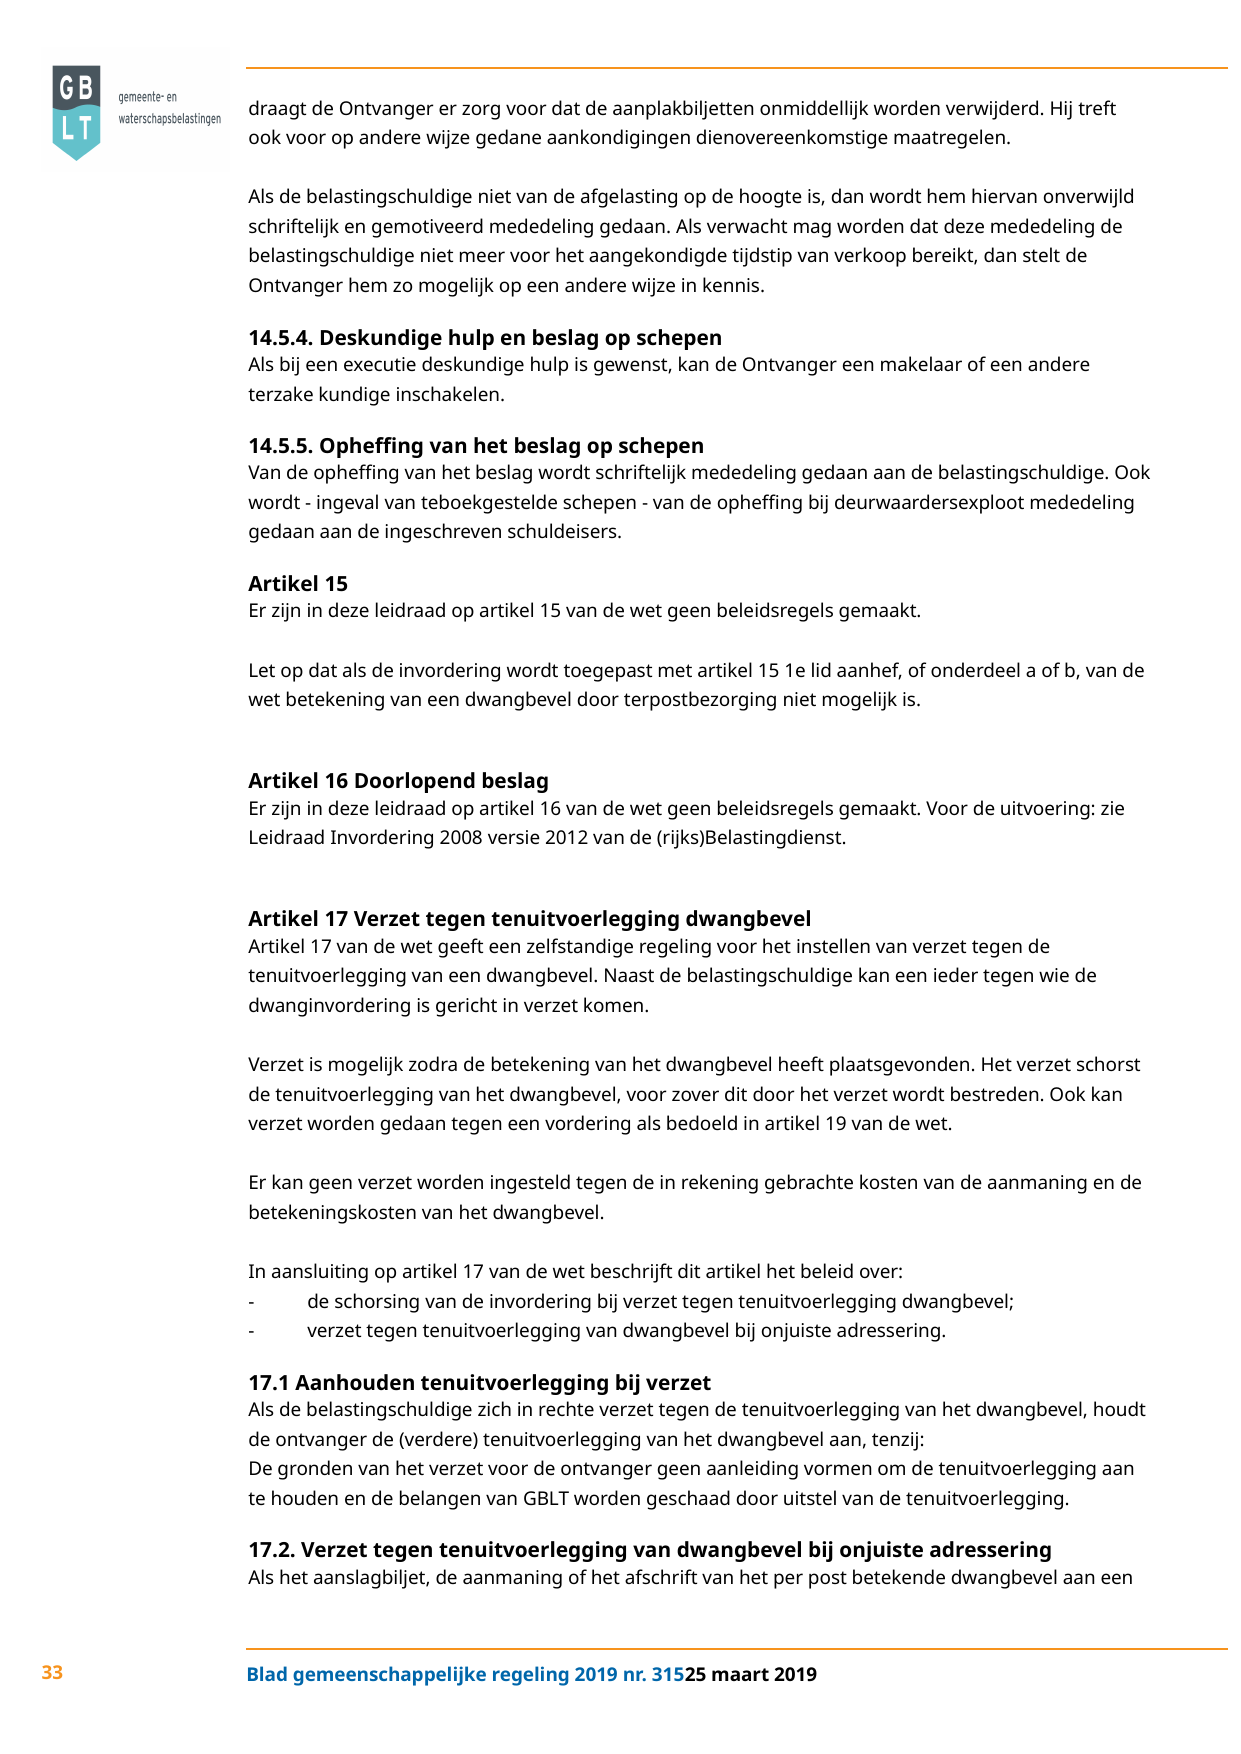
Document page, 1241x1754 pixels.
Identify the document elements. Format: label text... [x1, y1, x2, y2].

list verzet tegen tenuitvoerlegging van dwangbevel bij onjuiste adressering. [248, 1317, 1152, 1343]
text 14.5.4. Deskundige hulp en beslag op schepen [248, 323, 1152, 351]
text Als de belastingschuldige zich in rechte verzet tegen de tenuitvoerlegging van het dwangbevel, houdt de ontvanger de (verdere) tenuitvoerlegging van het dwangbevel aan, tenzij: [248, 1396, 1152, 1452]
text Er zijn in deze leidraad op artikel 15 van de wet geen beleidsregels gemaakt. [248, 598, 1152, 623]
text De gronden van het verzet voor de ontvanger geen aanleiding vormen om de tenuitvoerlegging aan te houden en de belangen van GBLT worden geschaad door uitstel van de tenuitvoerlegging. [248, 1455, 1152, 1511]
text Artikel 15 [248, 569, 1152, 598]
list de schorsing van de invordering bij verzet tegen tenuitvoerlegging dwangbevel; [248, 1288, 1152, 1313]
text Als het aanslagbiljet, de aanmaning of het afschrift van het per post betekende dwangbevel aan een [248, 1564, 1152, 1589]
text 17.1 Aanhouden tenuitvoerlegging bij verzet [248, 1368, 1152, 1396]
text draagt de Ontvanger er zorg voor dat de aanplakbiljetten onmiddellijk worden verwijderd. Hij treft ook voor op andere wijze gedane aankondigingen dienovereenkomstige maatregelen. [248, 95, 1152, 150]
text Er kan geen verzet worden ingesteld tegen de in rekening gebrachte kosten van de aanmaning en de betekeningskosten van het dwangbevel. [248, 1169, 1152, 1225]
text 14.5.5. Opheffing van het beslag op schepen [248, 431, 1152, 459]
text In aansluiting op artikel 17 van de wet beschrijft dit artikel het beleid over: [248, 1258, 1152, 1284]
text Van de opheffing van het beslag wordt schriftelijk mededeling gedaan aan de belastingschuldige. Ook wordt - ingeval van teboekgestelde schepen - van de opheffing bij deurwaardersexploot mededeling gedaan aan de ingeschreven schuldeisers. [248, 459, 1152, 544]
text Als de belastingschuldige niet van de afgelasting op de hoogte is, dan wordt hem hiervan onverwijld schriftelijk en gemotiveerd mededeling gedaan. Als verwacht mag worden dat deze mededeling de belastingschuldige niet meer voor het aangekondigde tijdstip van verkoop bereikt, dan stelt de Ontvanger hem zo mogelijk op een andere wijze in kennis. [248, 183, 1152, 298]
text Als bij een executie deskundige hulp is gewenst, kan de Ontvanger een makelaar of een andere terzake kundige inschakelen. [248, 351, 1152, 406]
text 17.2. Verzet tegen tenuitvoerlegging van dwangbevel bij onjuiste adressering [248, 1535, 1152, 1564]
text Verzet is mogelijk zodra de betekening van het dwangbevel heeft plaatsgevonden. Het verzet schorst de tenuitvoerlegging van het dwangbevel, voor zover dit door het verzet wordt bestreden. Ook kan verzet worden gedaan tegen een vordering als bedoeld in artikel 19 van de wet. [248, 1051, 1152, 1136]
text Artikel 17 Verzet tegen tenuitvoerlegging dwangbevel [248, 904, 1152, 933]
text Er zijn in deze leidraad op artikel 16 van de wet geen beleidsregels gemaakt. Voor de uitvoering: zie Leidraad Invordering 2008 versie 2012 van de (rijks)Belastingdienst. [248, 795, 1152, 850]
text Artikel 16 Doorlopend beslag [248, 766, 1152, 795]
text Artikel 17 van de wet geeft een zelfstandige regeling voor het instellen van verzet tegen de tenuitvoerlegging van een dwangbevel. Naast de belastingschuldige kan een ieder tegen wie de dwanginvordering is gericht in verzet komen. [248, 933, 1152, 1018]
text Let op dat als de invordering wordt toegepast met artikel 15 1e lid aanhef, of onderdeel a of b, van de wet betekening van een dwangbevel door terpostbezorging niet mogelijk is. [248, 657, 1152, 712]
picture [41, 47, 231, 172]
